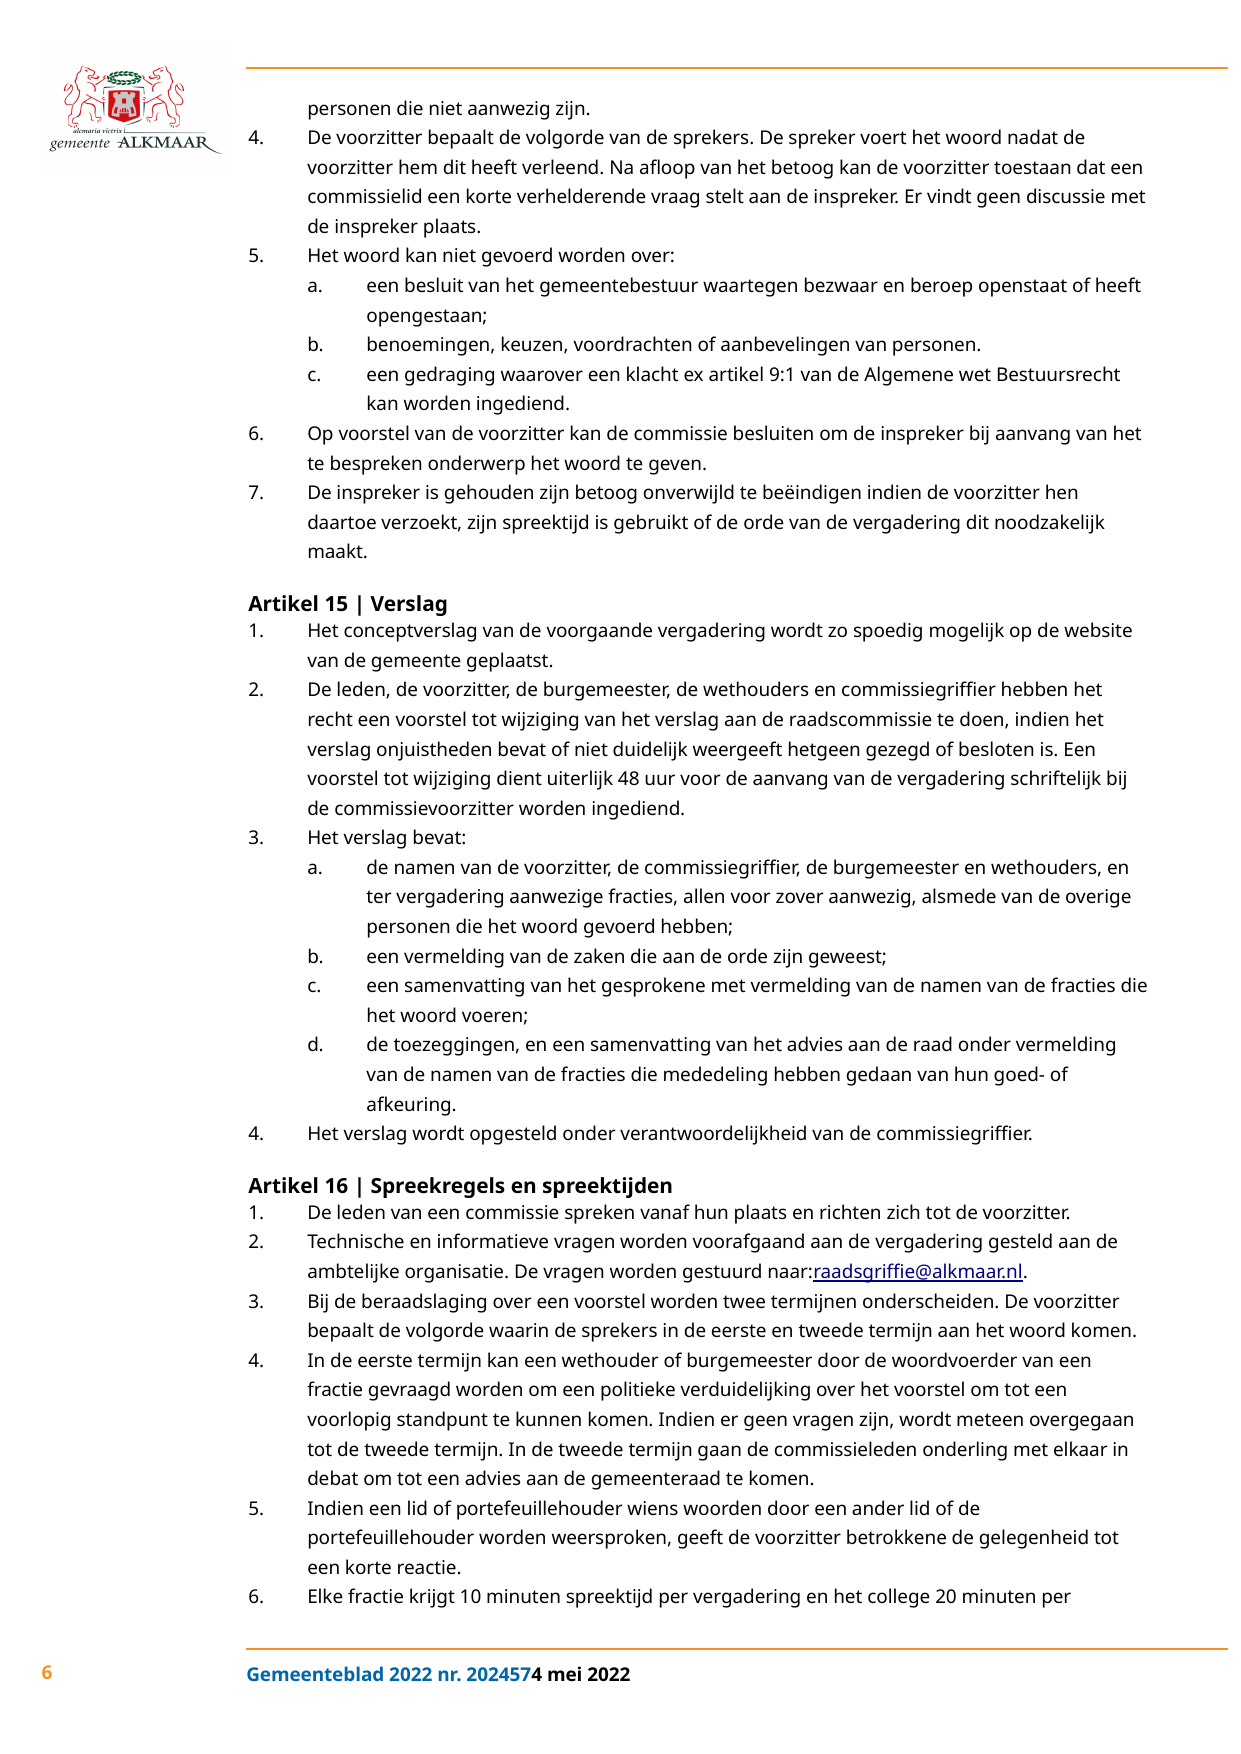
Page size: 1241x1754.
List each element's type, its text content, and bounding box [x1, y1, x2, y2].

list De leden van een commissie spreken vanaf hun plaats en richten zich tot de voorzitter. [248, 1199, 1152, 1225]
list de toezeggingen, en een samenvatting van het advies aan de raad onder vermelding van de namen van de fracties die mededeling hebben gedaan van hun goed- of afkeuring. [307, 1032, 1152, 1116]
text Artikel 16 | Spreekregels en spreektijden [248, 1171, 1152, 1199]
list Indien een lid of portefeuillehouder wiens woorden door een ander lid of de portefeuillehouder worden weersproken, geeft de voorzitter betrokkene de gelegenheid tot een korte reactie. [248, 1495, 1152, 1580]
list een gedraging waarover een klacht ex artikel 9:1 van de Algemene wet Bestuursrecht kan worden ingediend. [307, 361, 1152, 416]
list een vermelding van de zaken die aan de orde zijn geweest; [307, 943, 1152, 968]
list een besluit van het gemeentebestuur waartegen bezwaar en beroep openstaat of heeft opengestaan; [307, 272, 1152, 328]
list benoemingen, keuzen, voordrachten of aanbevelingen van personen. [307, 331, 1152, 357]
list Het verslag bevat: [248, 824, 1152, 850]
list Elke fractie krijgt 10 minuten spreektijd per vergadering en het college 20 minuten per [248, 1584, 1152, 1609]
text Artikel 15 | Verslag [248, 589, 1152, 617]
list Technische en informatieve vragen worden voorafgaand aan de vergadering gesteld aan de ambtelijke organisatie. De vragen worden gestuurd naar:raadsgriffie@alkmaar.nl. [248, 1229, 1152, 1284]
list De leden, de voorzitter, de burgemeester, de wethouders en commissiegriffier hebben het recht een voorstel tot wijziging van het verslag aan de raadscommissie te doen, indien het verslag onjuistheden bevat of niet duidelijk weergeeft hetgeen gezegd of besloten is. Een voorstel tot wijziging dient uiterlijk 48 uur voor de aanvang van de vergadering schriftelijk bij de commissievoorzitter worden ingediend. [248, 677, 1152, 821]
list De inspreker is gehouden zijn betoog onverwijld te beëindigen indien de voorzitter hen daartoe verzoekt, zijn spreektijd is gebruikt of de orde van de vergadering dit noodzakelijk maakt. [248, 479, 1152, 564]
list de namen van de voorzitter, de commissiegriffier, de burgemeester en wethouders, en ter vergadering aanwezige fracties, allen voor zover aanwezig, alsmede van de overige personen die het woord gevoerd hebben; [307, 854, 1152, 939]
list Op voorstel van de voorzitter kan de commissie besluiten om de inspreker bij aanvang van het te bespreken onderwerp het woord te geven. [248, 420, 1152, 476]
list De voorzitter bepaalt de volgorde van de sprekers. De spreker voert het woord nadat de voorzitter hem dit heeft verleend. Na afloop van het betoog kan de voorzitter toestaan dat een commissielid een korte verhelderende vraag stelt aan de inspreker. Er vindt geen discussie met de inspreker plaats. [248, 124, 1152, 239]
list Het woord kan niet gevoerd worden over: [248, 243, 1152, 268]
picture [41, 47, 231, 172]
list personen die niet aanwezig zijn. [248, 95, 1152, 121]
list Het verslag wordt opgesteld onder verantwoordelijkheid van de commissiegriffier. [248, 1120, 1152, 1146]
list Bij de beraadslaging over een voorstel worden twee termijnen onderscheiden. De voorzitter bepaalt de volgorde waarin de sprekers in de eerste en tweede termijn aan het woord komen. [248, 1288, 1152, 1343]
list In de eerste termijn kan een wethouder of burgemeester door de woordvoerder van een fractie gevraagd worden om een politieke verduidelijking over het voorstel om tot een voorlopig standpunt te kunnen komen. Indien er geen vragen zijn, wordt meteen overgegaan tot de tweede termijn. In de tweede termijn gaan de commissieleden onderling met elkaar in debat om tot een advies aan de gemeenteraad te komen. [248, 1347, 1152, 1491]
list een samenvatting van het gesprokene met vermelding van de namen van de fracties die het woord voeren; [307, 972, 1152, 1028]
list Het conceptverslag van de voorgaande vergadering wordt zo spoedig mogelijk op de website van de gemeente geplaatst. [248, 617, 1152, 673]
